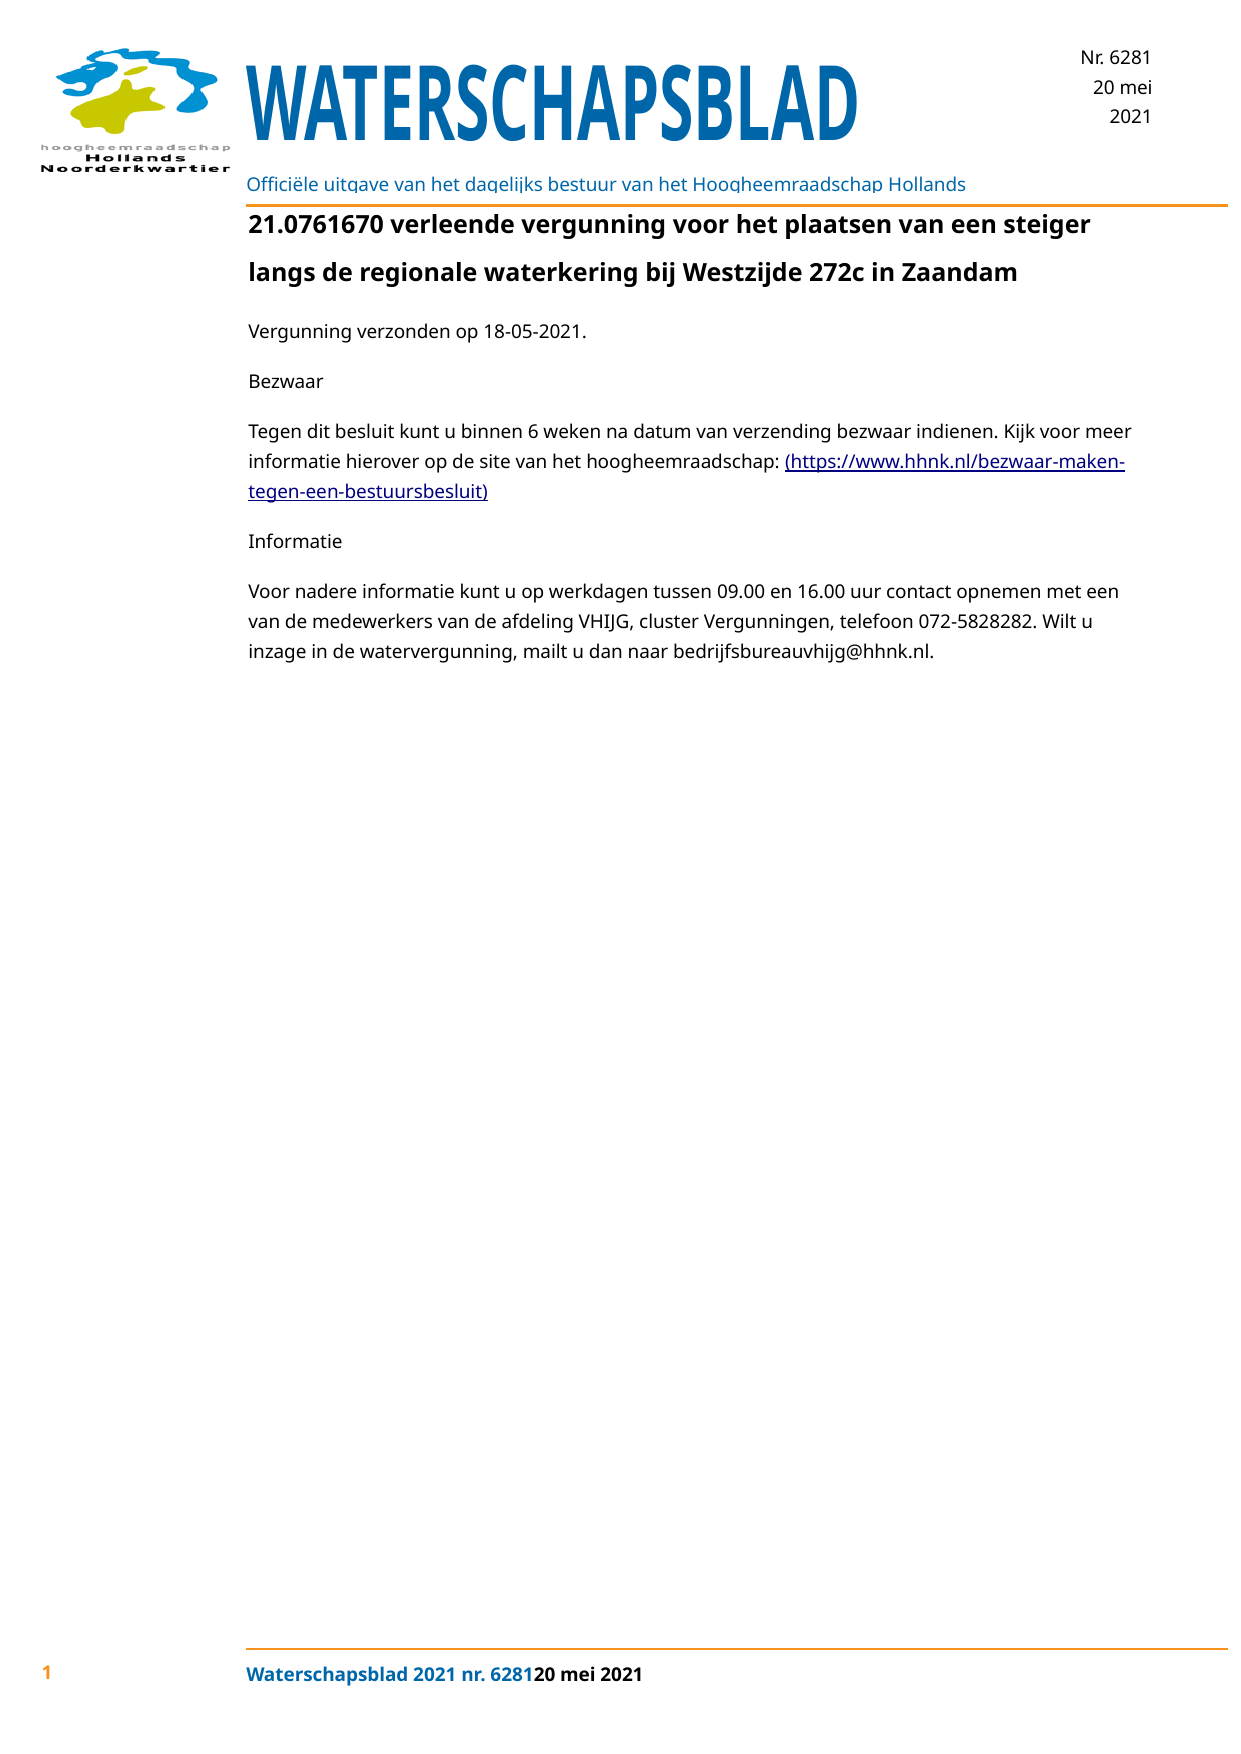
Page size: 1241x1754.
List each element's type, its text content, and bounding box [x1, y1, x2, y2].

text Tegen dit besluit kunt u binnen 6 weken na datum van verzending bezwaar indienen. Kijk voor meer informatie hierover op de site van het hoogheemraadschap: (https://www.hhnk.nl/bezwaar-maken-tegen-een-bestuursbesluit) [248, 419, 1152, 504]
text Informatie [248, 528, 1152, 554]
text Voor nadere informatie kunt u op werkdagen tussen 09.00 en 16.00 uur contact opnemen met een van de medewerkers van de afdeling VHIJG, cluster Vergunningen, telefoon 072-5828282. Wilt u inzage in de watervergunning, mailt u dan naar bedrijfsbureauvhijg@hhnk.nl. [248, 579, 1152, 664]
text Bezwaar [248, 368, 1152, 394]
text Vergunning verzonden op 18-05-2021. [248, 318, 1152, 344]
picture [41, 47, 231, 172]
text 21.0761670 verleende vergunning voor het plaatsen van een steiger langs de regionale waterkering bij Westzijde 272c in Zaandam [248, 207, 1152, 288]
